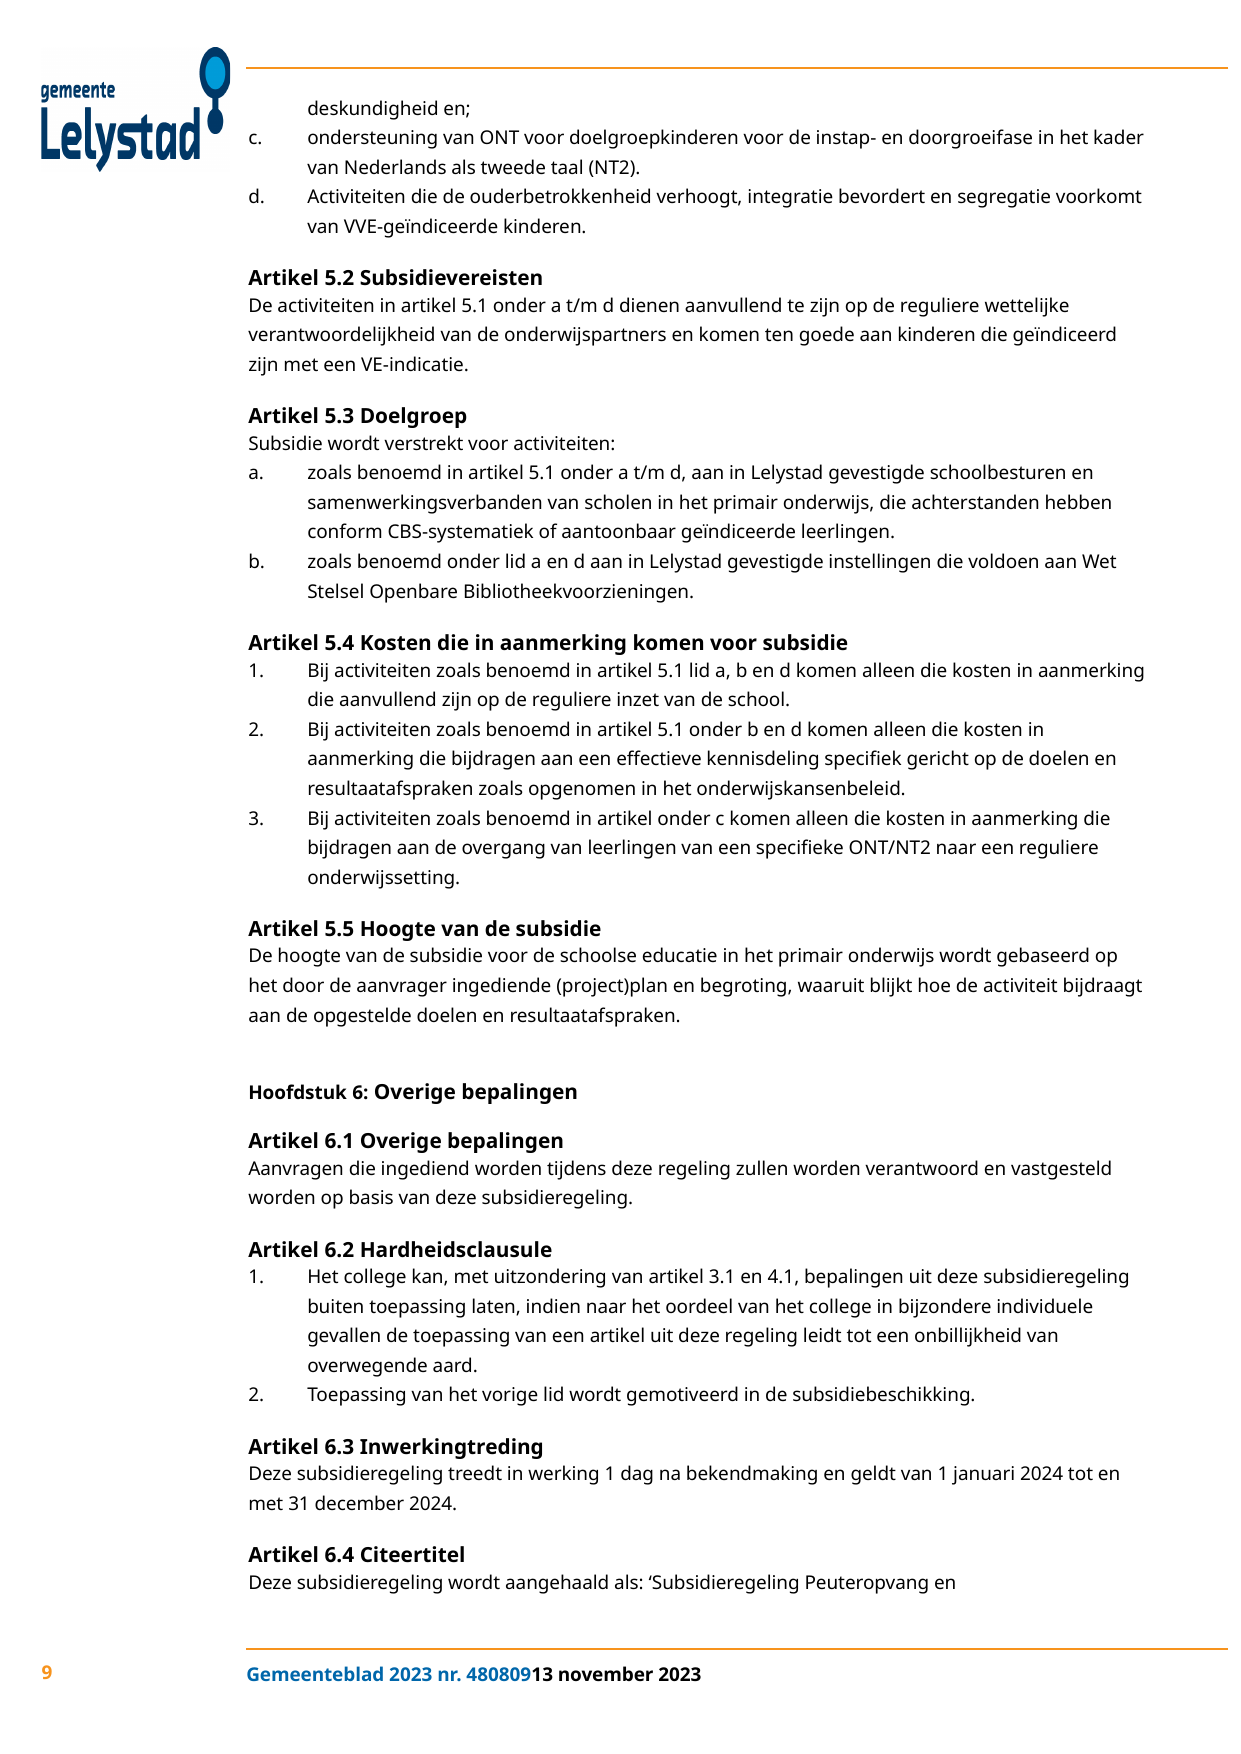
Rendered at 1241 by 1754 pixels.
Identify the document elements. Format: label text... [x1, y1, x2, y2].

picture [41, 47, 231, 172]
list zoals benoemd in artikel 5.1 onder a t/m d, aan in Lelystad gevestigde schoolbesturen en samenwerkingsverbanden van scholen in het primair onderwijs, die achterstanden hebben conform CBS-systematiek of aantoonbaar geïndiceerde leerlingen. [248, 459, 1152, 544]
text Artikel 5.4 Kosten die in aanmerking komen voor subsidie [248, 628, 1152, 657]
text De activiteiten in artikel 5.1 onder a t/m d dienen aanvullend te zijn op de reguliere wettelijke verantwoordelijkheid van de onderwijspartners en komen ten goede aan kinderen die geïndiceerd zijn met een VE-indicatie. [248, 292, 1152, 377]
text Artikel 5.3 Doelgroep [248, 402, 1152, 430]
text Aanvragen die ingediend worden tijdens deze regeling zullen worden verantwoord en vastgesteld worden op basis van deze subsidieregeling. [248, 1155, 1152, 1210]
text Deze subsidieregeling wordt aangehaald als: ‘Subsidieregeling Peuteropvang en [248, 1569, 1152, 1594]
text Artikel 6.3 Inwerkingtreding [248, 1432, 1152, 1460]
list Activiteiten die de ouderbetrokkenheid verhoogt, integratie bevordert en segregatie voorkomt van VVE-geïndiceerde kinderen. [248, 183, 1152, 239]
text Artikel 6.2 Hardheidsclausule [248, 1235, 1152, 1263]
text De hoogte van de subsidie voor de schoolse educatie in het primair onderwijs wordt gebaseerd op het door de aanvrager ingediende (project)plan en begroting, waaruit blijkt hoe de activiteit bijdraagt aan de opgestelde doelen en resultaatafspraken. [248, 943, 1152, 1028]
text Deze subsidieregeling treedt in werking 1 dag na bekendmaking en geldt van 1 januari 2024 tot en met 31 december 2024. [248, 1460, 1152, 1516]
list Toepassing van het vorige lid wordt gemotiveerd in de subsidiebeschikking. [248, 1382, 1152, 1407]
list Bij activiteiten zoals benoemd in artikel onder c komen alleen die kosten in aanmerking die bijdragen aan de overgang van leerlingen van een specifieke ONT/NT2 naar een reguliere onderwijssetting. [248, 805, 1152, 889]
text Artikel 6.1 Overige bepalingen [248, 1126, 1152, 1155]
list deskundigheid en; [248, 95, 1152, 121]
text Artikel 6.4 Citeertitel [248, 1540, 1152, 1569]
text Subsidie wordt verstrekt voor activiteiten: [248, 430, 1152, 456]
list Het college kan, met uitzondering van artikel 3.1 en 4.1, bepalingen uit deze subsidieregeling buiten toepassing laten, indien naar het oordeel van het college in bijzondere individuele gevallen de toepassing van een artikel uit deze regeling leidt tot een onbillijkheid van overwegende aard. [248, 1263, 1152, 1378]
list Bij activiteiten zoals benoemd in artikel 5.1 lid a, b en d komen alleen die kosten in aanmerking die aanvullend zijn op de reguliere inzet van de school. [248, 657, 1152, 712]
text Artikel 5.2 Subsidievereisten [248, 263, 1152, 292]
text Hoofdstuk 6: Overige bepalingen [248, 1077, 1152, 1106]
list Bij activiteiten zoals benoemd in artikel 5.1 onder b en d komen alleen die kosten in aanmerking die bijdragen aan een effectieve kennisdeling specifiek gericht op de doelen en resultaatafspraken zoals opgenomen in het onderwijskansenbeleid. [248, 716, 1152, 801]
list zoals benoemd onder lid a en d aan in Lelystad gevestigde instellingen die voldoen aan Wet Stelsel Openbare Bibliotheekvoorzieningen. [248, 548, 1152, 604]
list ondersteuning van ONT voor doelgroepkinderen voor de instap- en doorgroeifase in het kader van Nederlands als tweede taal (NT2). [248, 124, 1152, 180]
text Artikel 5.5 Hoogte van de subsidie [248, 914, 1152, 943]
